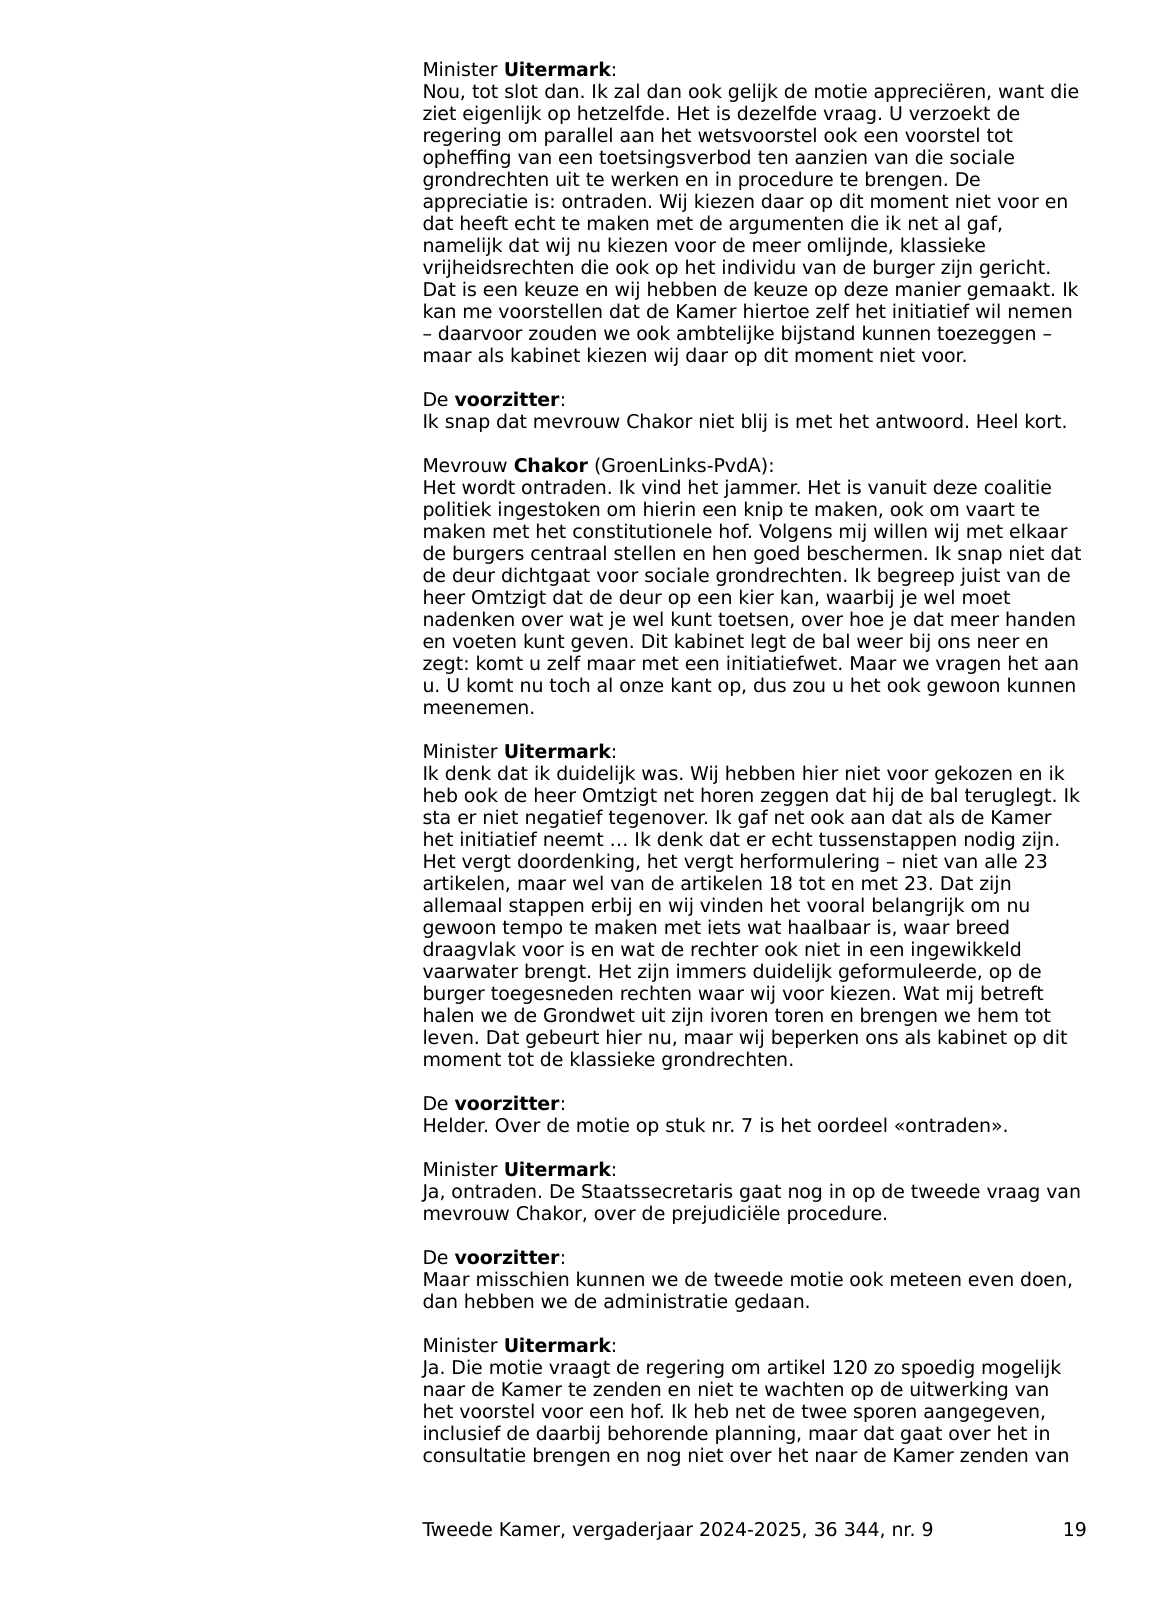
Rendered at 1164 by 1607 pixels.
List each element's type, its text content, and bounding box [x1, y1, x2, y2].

text De voorzitter: [422, 1093, 1087, 1115]
text Ja, ontraden. De Staatssecretaris gaat nog in op de tweede vraag van mevrouw Chakor, over de prejudiciële procedure. [422, 1181, 1087, 1225]
text Ja. Die motie vraagt de regering om artikel 120 zo spoedig mogelijk naar de Kamer te zenden en niet te wachten op de uitwerking van het voorstel voor een hof. Ik heb net de twee sporen aangegeven, inclusief de daarbij behorende planning, maar dat gaat over het in consultatie brengen en nog niet over het naar de Kamer zenden van [422, 1357, 1087, 1467]
text Minister Uitermark: [422, 741, 1087, 763]
text Minister Uitermark: [422, 1335, 1087, 1357]
text Ik denk dat ik duidelijk was. Wij hebben hier niet voor gekozen en ik heb ook de heer Omtzigt net horen zeggen dat hij de bal teruglegt. Ik sta er niet negatief tegenover. Ik gaf net ook aan dat als de Kamer het initiatief neemt … Ik denk dat er echt tussenstappen nodig zijn. Het vergt doordenking, het vergt herformulering – niet van alle 23 artikelen, maar wel van de artikelen 18 tot en met 23. Dat zijn allemaal stappen erbij en wij vinden het vooral belangrijk om nu gewoon tempo te maken met iets wat haalbaar is, waar breed draagvlak voor is en wat de rechter ook niet in een ingewikkeld vaarwater brengt. Het zijn immers duidelijk geformuleerde, op de burger toegesneden rechten waar wij voor kiezen. Wat mij betreft halen we de Grondwet uit zijn ivoren toren en brengen we hem tot leven. Dat gebeurt hier nu, maar wij beperken ons als kabinet op dit moment tot de klassieke grondrechten. [422, 763, 1087, 1071]
text Minister Uitermark: [422, 59, 1087, 81]
text De voorzitter: [422, 389, 1087, 411]
text Het wordt ontraden. Ik vind het jammer. Het is vanuit deze coalitie politiek ingestoken om hierin een knip te maken, ook om vaart te maken met het constitutionele hof. Volgens mij willen wij met elkaar de burgers centraal stellen en hen goed beschermen. Ik snap niet dat de deur dichtgaat voor sociale grondrechten. Ik begreep juist van de heer Omtzigt dat de deur op een kier kan, waarbij je wel moet nadenken over wat je wel kunt toetsen, over hoe je dat meer handen en voeten kunt geven. Dit kabinet legt de bal weer bij ons neer en zegt: komt u zelf maar met een initiatiefwet. Maar we vragen het aan u. U komt nu toch al onze kant op, dus zou u het ook gewoon kunnen meenemen. [422, 477, 1087, 719]
text De voorzitter: [422, 1247, 1087, 1269]
text Helder. Over de motie op stuk nr. 7 is het oordeel «ontraden». [422, 1115, 1087, 1137]
text Nou, tot slot dan. Ik zal dan ook gelijk de motie appreciëren, want die ziet eigenlijk op hetzelfde. Het is dezelfde vraag. U verzoekt de regering om parallel aan het wetsvoorstel ook een voorstel tot opheffing van een toetsingsverbod ten aanzien van die sociale grondrechten uit te werken en in procedure te brengen. De appreciatie is: ontraden. Wij kiezen daar op dit moment niet voor en dat heeft echt te maken met de argumenten die ik net al gaf, namelijk dat wij nu kiezen voor de meer omlijnde, klassieke vrijheidsrechten die ook op het individu van de burger zijn gericht. Dat is een keuze en wij hebben de keuze op deze manier gemaakt. Ik kan me voorstellen dat de Kamer hiertoe zelf het initiatief wil nemen – daarvoor zouden we ook ambtelijke bijstand kunnen toezeggen – maar als kabinet kiezen wij daar op dit moment niet voor. [422, 81, 1087, 367]
text Maar misschien kunnen we de tweede motie ook meteen even doen, dan hebben we de administratie gedaan. [422, 1269, 1087, 1313]
text Mevrouw Chakor (GroenLinks-PvdA): [422, 455, 1087, 477]
text Ik snap dat mevrouw Chakor niet blij is met het antwoord. Heel kort. [422, 411, 1087, 433]
text Minister Uitermark: [422, 1159, 1087, 1181]
